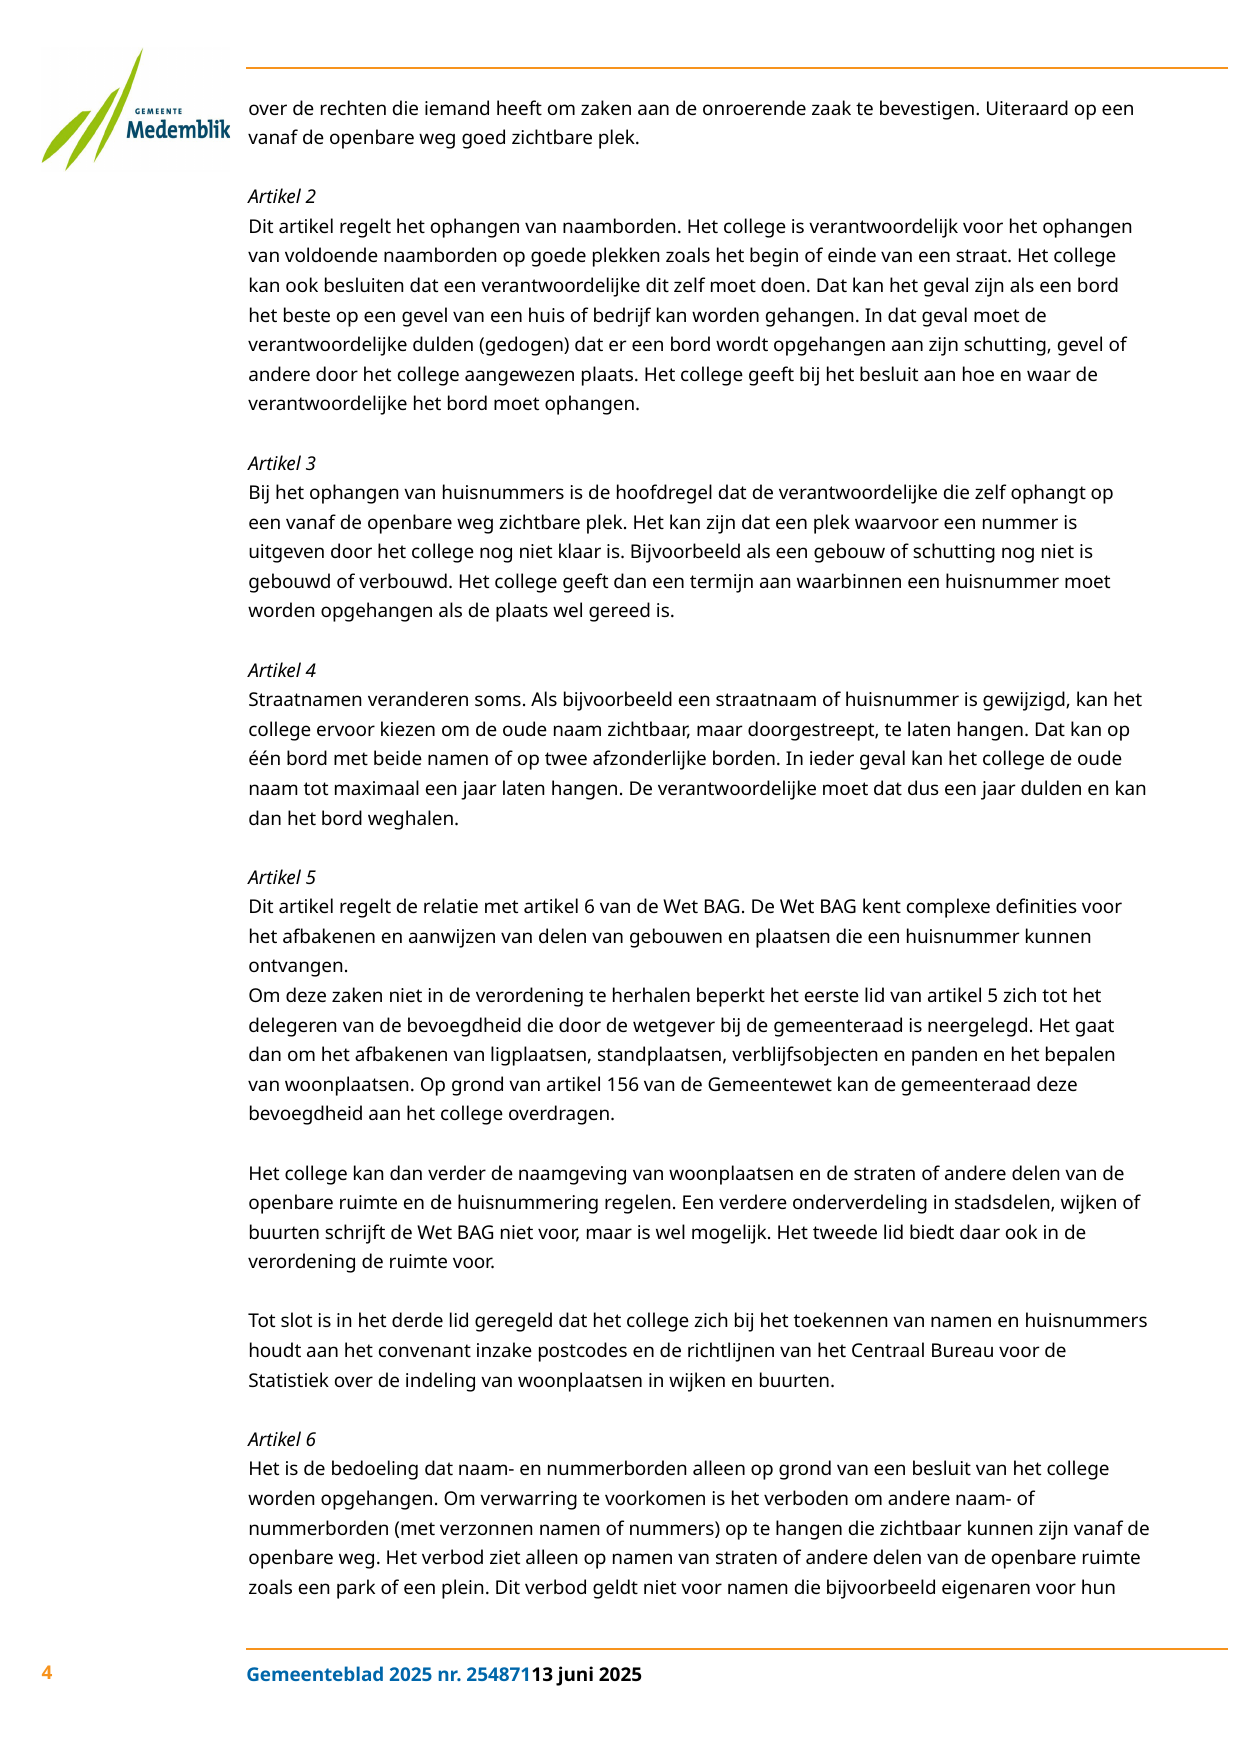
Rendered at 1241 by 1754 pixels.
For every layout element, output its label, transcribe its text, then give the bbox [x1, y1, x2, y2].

text over de rechten die iemand heeft om zaken aan de onroerende zaak te bevestigen. Uiteraard op een vanaf de openbare weg goed zichtbare plek. [248, 95, 1152, 150]
text Artikel 4 [248, 657, 1152, 683]
text Artikel 3 [248, 450, 1152, 476]
text Tot slot is in het derde lid geregeld dat het college zich bij het toekennen van namen en huisnummers houdt aan het convenant inzake postcodes en de richtlijnen van het Centraal Bureau voor de Statistiek over de indeling van woonplaatsen in wijken en buurten. [248, 1308, 1152, 1393]
text Artikel 5 [248, 864, 1152, 890]
text Artikel 2 [248, 183, 1152, 209]
picture [41, 47, 231, 172]
text Het is de bedoeling dat naam- en nummerborden alleen op grond van een besluit van het college worden opgehangen. Om verwarring te voorkomen is het verboden om andere naam- of nummerborden (met verzonnen namen of nummers) op te hangen die zichtbaar kunnen zijn vanaf de openbare weg. Het verbod ziet alleen op namen van straten of andere delen van de openbare ruimte zoals een park of een plein. Dit verbod geldt niet voor namen die bijvoorbeeld eigenaren voor hun [248, 1456, 1152, 1600]
text Artikel 6 [248, 1426, 1152, 1452]
text Dit artikel regelt de relatie met artikel 6 van de Wet BAG. De Wet BAG kent complexe definities voor het afbakenen en aanwijzen van delen van gebouwen en plaatsen die een huisnummer kunnen ontvangen. [248, 893, 1152, 978]
text Om deze zaken niet in de verordening te herhalen beperkt het eerste lid van artikel 5 zich tot het delegeren van de bevoegdheid die door de wetgever bij de gemeenteraad is neergelegd. Het gaat dan om het afbakenen van ligplaatsen, standplaatsen, verblijfsobjecten en panden en het bepalen van woonplaatsen. Op grond van artikel 156 van de Gemeentewet kan de gemeenteraad deze bevoegdheid aan het college overdragen. [248, 982, 1152, 1126]
text Het college kan dan verder de naamgeving van woonplaatsen en de straten of andere delen van de openbare ruimte en de huisnummering regelen. Een verdere onderverdeling in stadsdelen, wijken of buurten schrijft de Wet BAG niet voor, maar is wel mogelijk. Het tweede lid biedt daar ook in de verordening de ruimte voor. [248, 1160, 1152, 1274]
text Bij het ophangen van huisnummers is de hoofdregel dat de verantwoordelijke die zelf ophangt op een vanaf de openbare weg zichtbare plek. Het kan zijn dat een plek waarvoor een nummer is uitgeven door het college nog niet klaar is. Bijvoorbeeld als een gebouw of schutting nog niet is gebouwd of verbouwd. Het college geeft dan een termijn aan waarbinnen een huisnummer moet worden opgehangen als de plaats wel gereed is. [248, 479, 1152, 623]
text Straatnamen veranderen soms. Als bijvoorbeeld een straatnaam of huisnummer is gewijzigd, kan het college ervoor kiezen om de oude naam zichtbaar, maar doorgestreept, te laten hangen. Dat kan op één bord met beide namen of op twee afzonderlijke borden. In ieder geval kan het college de oude naam tot maximaal een jaar laten hangen. De verantwoordelijke moet dat dus een jaar dulden en kan dan het bord weghalen. [248, 686, 1152, 831]
text Dit artikel regelt het ophangen van naamborden. Het college is verantwoordelijk voor het ophangen van voldoende naamborden op goede plekken zoals het begin of einde van een straat. Het college kan ook besluiten dat een verantwoordelijke dit zelf moet doen. Dat kan het geval zijn als een bord het beste op een gevel van een huis of bedrijf kan worden gehangen. In dat geval moet de verantwoordelijke dulden (gedogen) dat er een bord wordt opgehangen aan zijn schutting, gevel of andere door het college aangewezen plaats. Het college geeft bij het besluit aan hoe en waar de verantwoordelijke het bord moet ophangen. [248, 213, 1152, 416]
